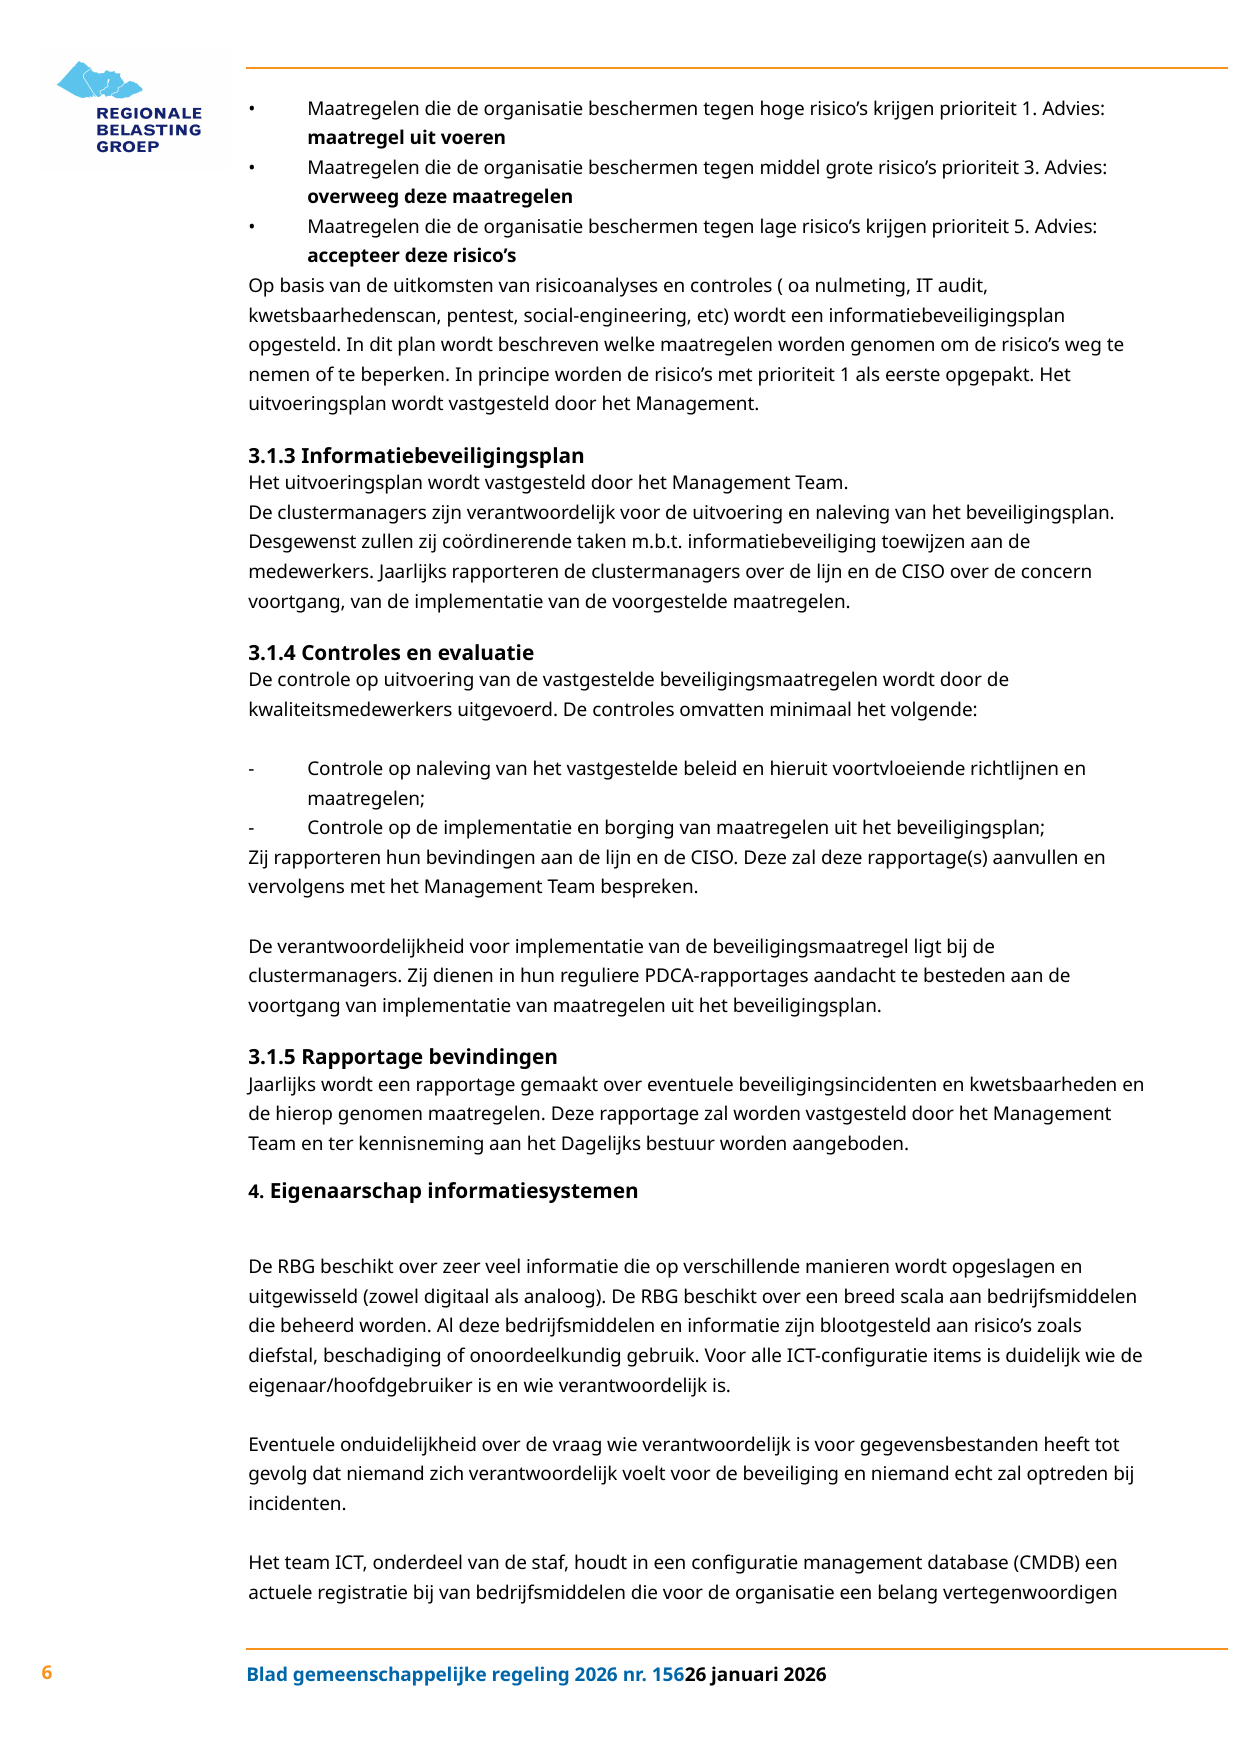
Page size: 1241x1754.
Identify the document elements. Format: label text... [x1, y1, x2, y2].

text 4. Eigenaarschap informatiesystemen [248, 1176, 1152, 1204]
text Eventuele onduidelijkheid over de vraag wie verantwoordelijk is voor gegevensbestanden heeft tot gevolg dat niemand zich verantwoordelijk voelt voor de beveiliging en niemand echt zal optreden bij incidenten. [248, 1431, 1152, 1516]
text Het team ICT, onderdeel van de staf, houdt in een configuratie management database (CMDB) een actuele registratie bij van bedrijfsmiddelen die voor de organisatie een belang vertegenwoordigen [248, 1549, 1152, 1604]
list Maatregelen die de organisatie beschermen tegen middel grote risico’s prioriteit 3. Advies: overweeg deze maatregelen [248, 154, 1152, 209]
text Het uitvoeringsplan wordt vastgesteld door het Management Team. [248, 469, 1152, 495]
list Controle op de implementatie en borging van maatregelen uit het beveiligingsplan; [248, 814, 1152, 840]
text De RBG beschikt over zeer veel informatie die op verschillende manieren wordt opgeslagen en uitgewisseld (zowel digitaal als analoog). De RBG beschikt over een breed scala aan bedrijfsmiddelen die beheerd worden. Al deze bedrijfsmiddelen en informatie zijn blootgesteld aan risico’s zoals diefstal, beschadiging of onoordeelkundig gebruik. Voor alle ICT-configuratie items is duidelijk wie de eigenaar/hoofdgebruiker is en wie verantwoordelijk is. [248, 1253, 1152, 1397]
text De verantwoordelijkheid voor implementatie van de beveiligingsmaatregel ligt bij de clustermanagers. Zij dienen in hun reguliere PDCA-rapportages aandacht te besteden aan de voortgang van implementatie van maatregelen uit het beveiligingsplan. [248, 933, 1152, 1018]
text De clustermanagers zijn verantwoordelijk voor de uitvoering en naleving van het beveiligingsplan. Desgewenst zullen zij coördinerende taken m.b.t. informatiebeveiliging toewijzen aan de medewerkers. Jaarlijks rapporteren de clustermanagers over de lijn en de CISO over de concern voortgang, van de implementatie van de voorgestelde maatregelen. [248, 499, 1152, 613]
list Maatregelen die de organisatie beschermen tegen lage risico’s krijgen prioriteit 5. Advies: accepteer deze risico’s [248, 213, 1152, 268]
list Controle op naleving van het vastgestelde beleid en hieruit voortvloeiende richtlijnen en maatregelen; [248, 755, 1152, 811]
list Maatregelen die de organisatie beschermen tegen hoge risico’s krijgen prioriteit 1. Advies: maatregel uit voeren [248, 95, 1152, 150]
text 3.1.5 Rapportage bevindingen [248, 1042, 1152, 1071]
text 3.1.4 Controles en evaluatie [248, 638, 1152, 667]
text Jaarlijks wordt een rapportage gemaakt over eventuele beveiligingsincidenten en kwetsbaarheden en de hierop genomen maatregelen. Deze rapportage zal worden vastgesteld door het Management Team en ter kennisneming aan het Dagelijks bestuur worden aangeboden. [248, 1071, 1152, 1156]
text Op basis van de uitkomsten van risicoanalyses en controles ( oa nulmeting, IT audit, kwetsbaarhedenscan, pentest, social-engineering, etc) wordt een informatiebeveiligingsplan opgesteld. In dit plan wordt beschreven welke maatregelen worden genomen om de risico’s weg te nemen of te beperken. In principe worden de risico’s met prioriteit 1 als eerste opgepakt. Het uitvoeringsplan wordt vastgesteld door het Management. [248, 272, 1152, 416]
text 3.1.3 Informatiebeveiligingsplan [248, 441, 1152, 469]
picture [41, 47, 231, 172]
text Zij rapporteren hun bevindingen aan de lijn en de CISO. Deze zal deze rapportage(s) aanvullen en vervolgens met het Management Team bespreken. [248, 844, 1152, 899]
text De controle op uitvoering van de vastgestelde beveiligingsmaatregelen wordt door de kwaliteitsmedewerkers uitgevoerd. De controles omvatten minimaal het volgende: [248, 667, 1152, 722]
